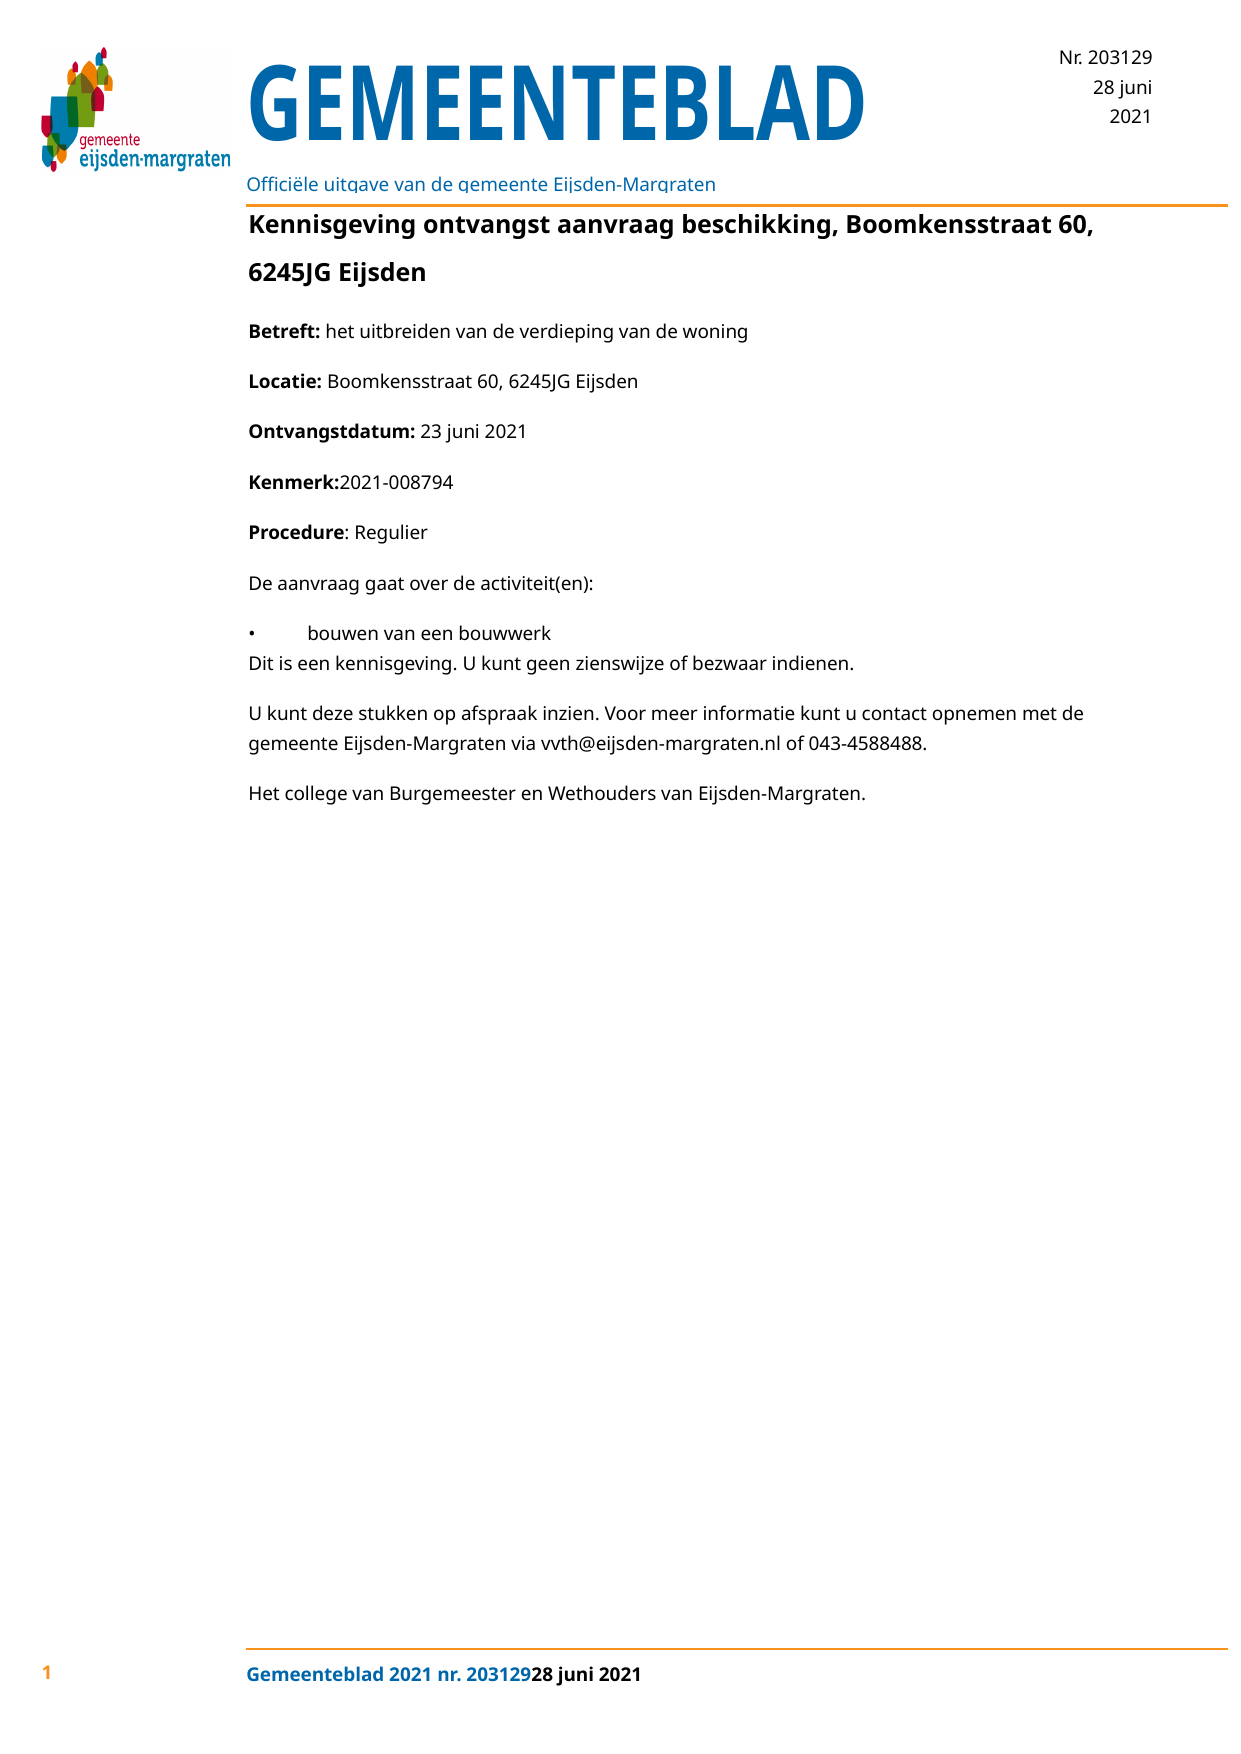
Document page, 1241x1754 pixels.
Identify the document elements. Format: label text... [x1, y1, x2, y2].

text Dit is een kennisgeving. U kunt geen zienswijze of bezwaar indienen. [248, 650, 1152, 676]
text U kunt deze stukken op afspraak inzien. Voor meer informatie kunt u contact opnemen met de gemeente Eijsden-Margraten via vvth@eijsden-margraten.nl of 043-4588488. [248, 700, 1152, 756]
text Betreft: het uitbreiden van de verdieping van de woning [248, 318, 1152, 344]
list bouwen van een bouwwerk [248, 620, 1152, 646]
text Locatie: Boomkensstraat 60, 6245JG Eijsden [248, 368, 1152, 394]
text Procedure: Regulier [248, 519, 1152, 545]
text Kenmerk:2021-008794 [248, 469, 1152, 495]
text De aanvraag gaat over de activiteit(en): [248, 570, 1152, 596]
text Het college van Burgemeester en Wethouders van Eijsden-Margraten. [248, 780, 1152, 806]
text Ontvangstdatum: 23 juni 2021 [248, 419, 1152, 444]
text Kennisgeving ontvangst aanvraag beschikking, Boomkensstraat 60, 6245JG Eijsden [248, 207, 1152, 288]
picture [41, 47, 231, 172]
